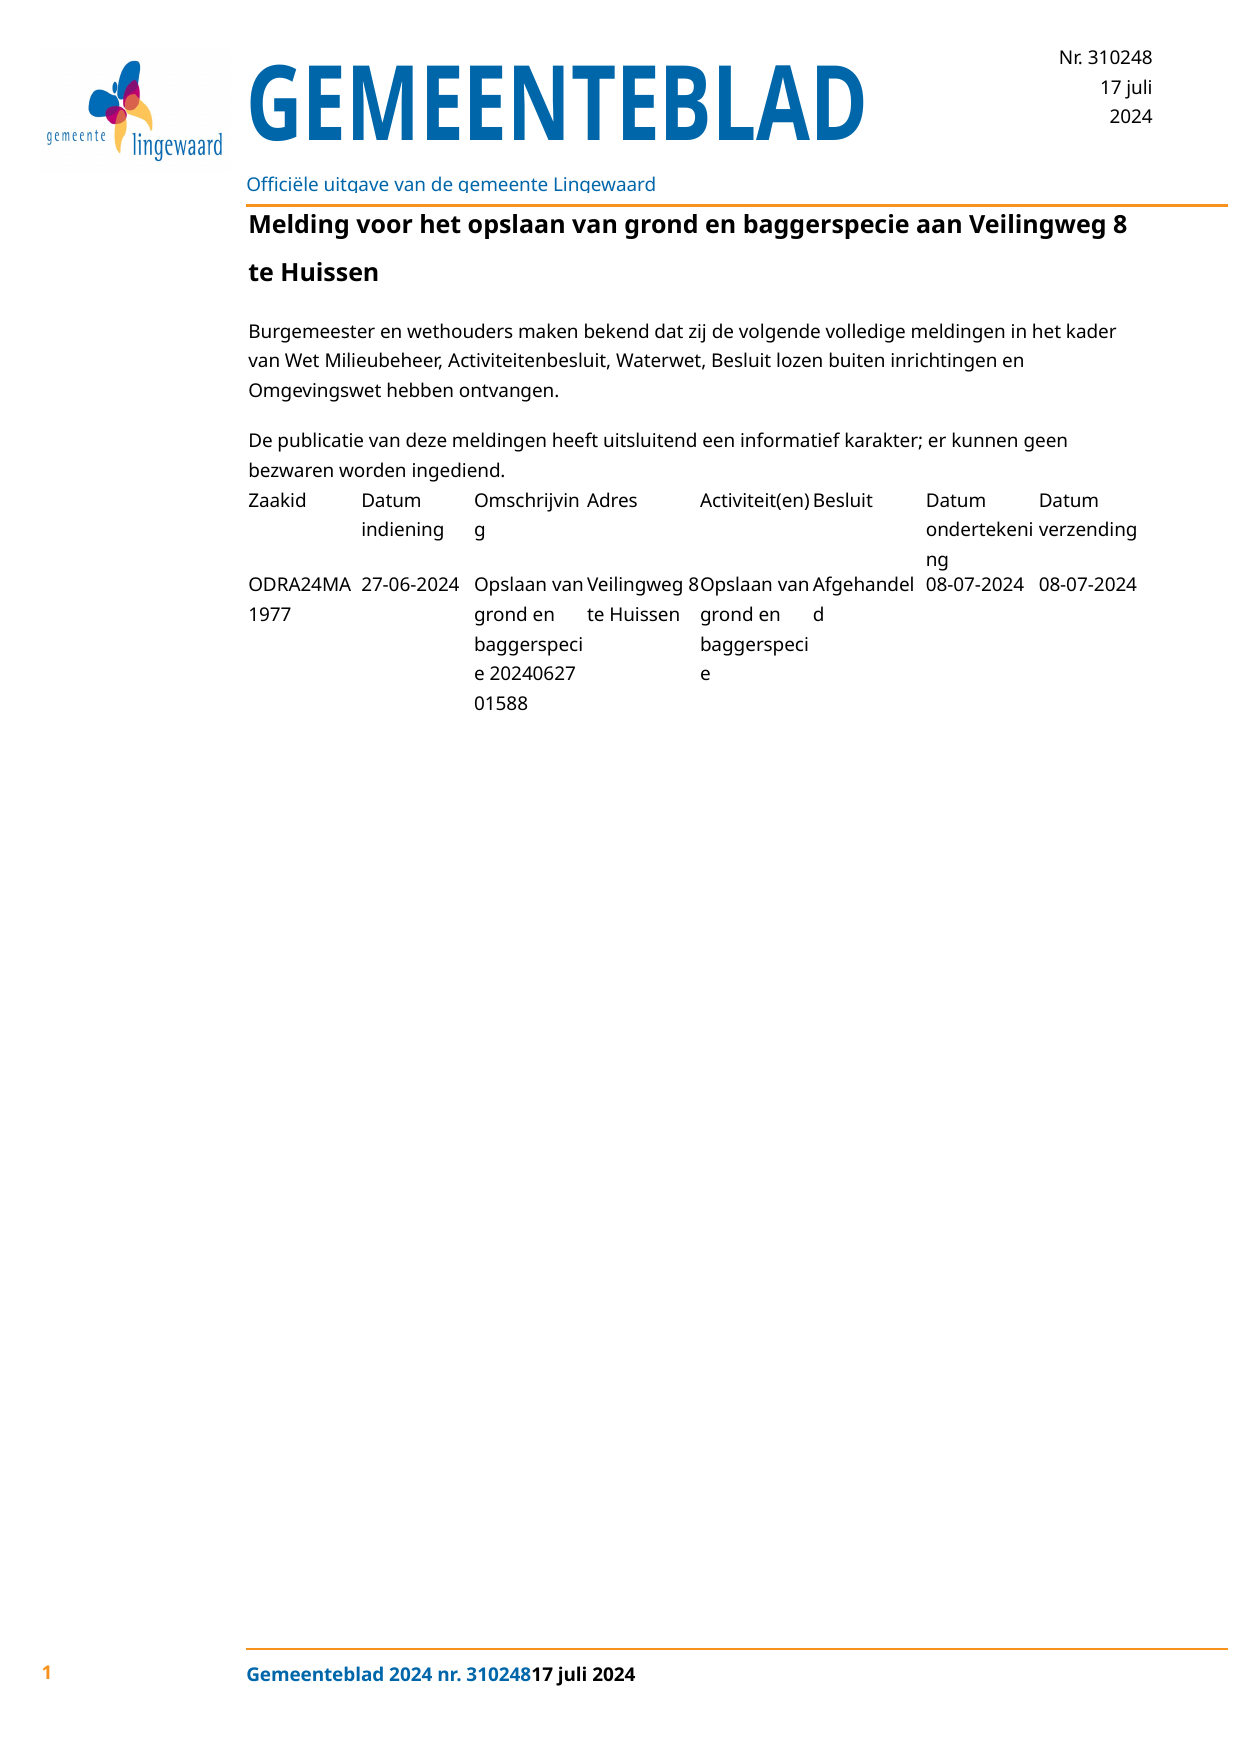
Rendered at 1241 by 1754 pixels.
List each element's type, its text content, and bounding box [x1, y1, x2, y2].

table_cell 08-07-2024 [1039, 572, 1152, 716]
table_header Activiteit(en) [700, 487, 813, 572]
table_header Datum indiening [361, 487, 474, 572]
table_cell 27-06-2024 [361, 572, 474, 716]
table_header Datum ondertekening [926, 487, 1038, 572]
text Burgemeester en wethouders maken bekend dat zij de volgende volledige meldingen in het kader van Wet Milieubeheer, Activiteitenbesluit, Waterwet, Besluit lozen buiten inrichtingen en Omgevingswet hebben ontvangen. [248, 318, 1152, 403]
picture [41, 47, 231, 172]
table_header Datum verzending [1039, 487, 1152, 572]
table_cell Veilingweg 8 te Huissen [587, 572, 700, 716]
table_cell Afgehandeld [813, 572, 926, 716]
text De publicatie van deze meldingen heeft uitsluitend een informatief karakter; er kunnen geen bezwaren worden ingediend. [248, 427, 1152, 483]
table_header Omschrijving [474, 487, 587, 572]
text Melding voor het opslaan van grond en baggerspecie aan Veilingweg 8 te Huissen [248, 207, 1152, 288]
table_header Adres [587, 487, 700, 572]
table_cell ODRA24MA1977 [248, 572, 361, 716]
table_cell 08-07-2024 [926, 572, 1038, 716]
table_header Zaakid [248, 487, 361, 572]
table_cell Opslaan van grond en baggerspecie [700, 572, 813, 716]
table_header Besluit [813, 487, 926, 572]
table_cell Opslaan van grond en baggerspecie 20240627 01588 [474, 572, 587, 716]
